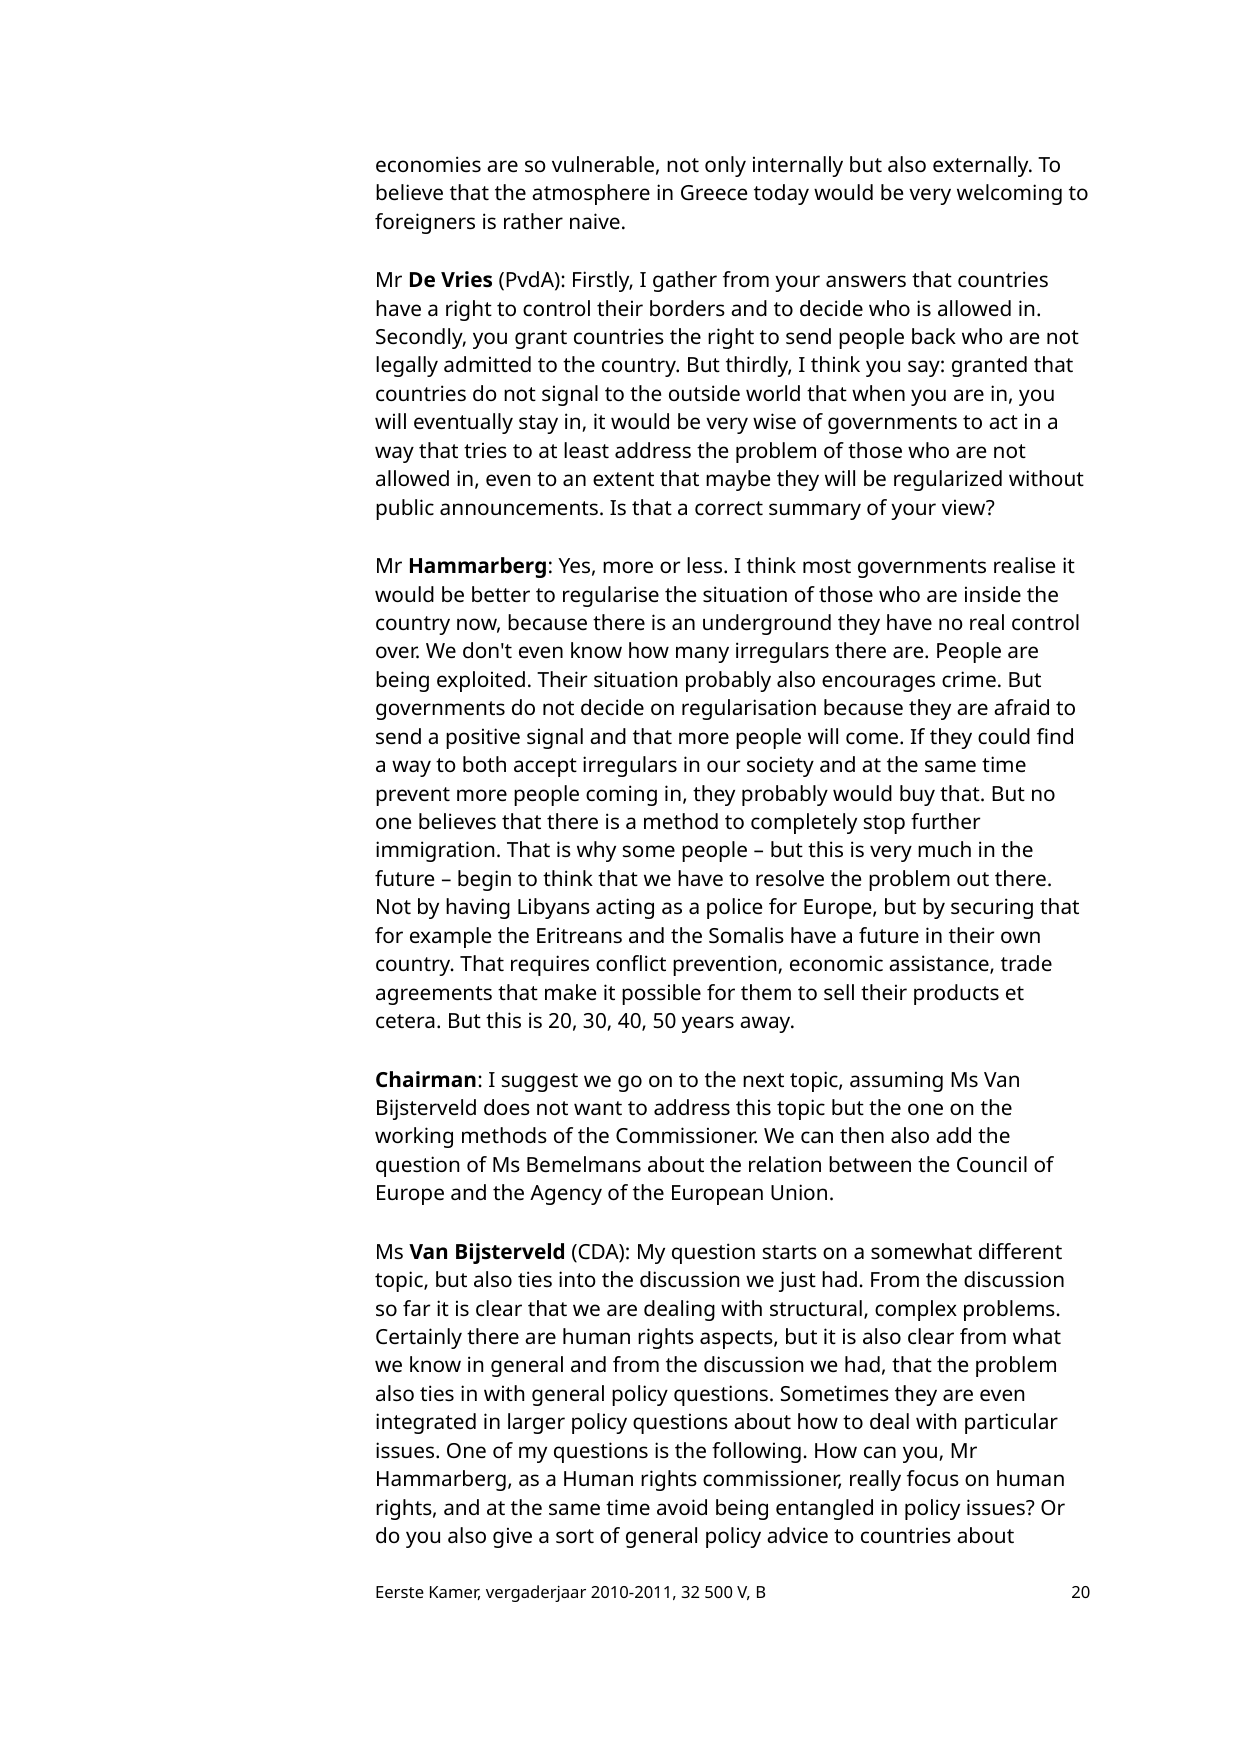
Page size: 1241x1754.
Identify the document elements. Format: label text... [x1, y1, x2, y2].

text Mr De Vries (PvdA): Firstly, I gather from your answers that countries have a right to control their borders and to decide who is allowed in. Secondly, you grant countries the right to send people back who are not legally admitted to the country. But thirdly, I think you say: granted that countries do not signal to the outside world that when you are in, you will eventually stay in, it would be very wise of governments to act in a way that tries to at least address the problem of those who are not allowed in, even to an extent that maybe they will be regularized without public announcements. Is that a correct summary of your view? [375, 265, 1090, 521]
text Ms Van Bijsterveld (CDA): My question starts on a somewhat different topic, but also ties into the discussion we just had. From the discussion so far it is clear that we are dealing with structural, complex problems. Certainly there are human rights aspects, but it is also clear from what we know in general and from the discussion we had, that the problem also ties in with general policy questions. Sometimes they are even integrated in larger policy questions about how to deal with particular issues. One of my questions is the following. How can you, Mr Hammarberg, as a Human rights commissioner, really focus on human rights, and at the same time avoid being entangled in policy issues? Or do you also give a sort of general policy advice to countries about [375, 1237, 1090, 1550]
text economies are so vulnerable, not only internally but also externally. To believe that the atmosphere in Greece today would be very welcoming to foreigners is rather naive. [375, 150, 1090, 235]
text Chairman: I suggest we go on to the next topic, assuming Ms Van Bijsterveld does not want to address this topic but the one on the working methods of the Commissioner. We can then also add the question of Ms Bemelmans about the relation between the Council of Europe and the Agency of the European Union. [375, 1065, 1090, 1207]
text Mr Hammarberg: Yes, more or less. I think most governments realise it would be better to regularise the situation of those who are inside the country now, because there is an underground they have no real control over. We don't even know how many irregulars there are. People are being exploited. Their situation probably also encourages crime. But governments do not decide on regularisation because they are afraid to send a positive signal and that more people will come. If they could find a way to both accept irregulars in our society and at the same time prevent more people coming in, they probably would buy that. But no one believes that there is a method to completely stop further immigration. That is why some people – but this is very much in the future – begin to think that we have to resolve the problem out there. Not by having Libyans acting as a police for Europe, but by securing that for example the Eritreans and the Somalis have a future in their own country. That requires conflict prevention, economic assistance, trade agreements that make it possible for them to sell their products et cetera. But this is 20, 30, 40, 50 years away. [375, 551, 1090, 1035]
